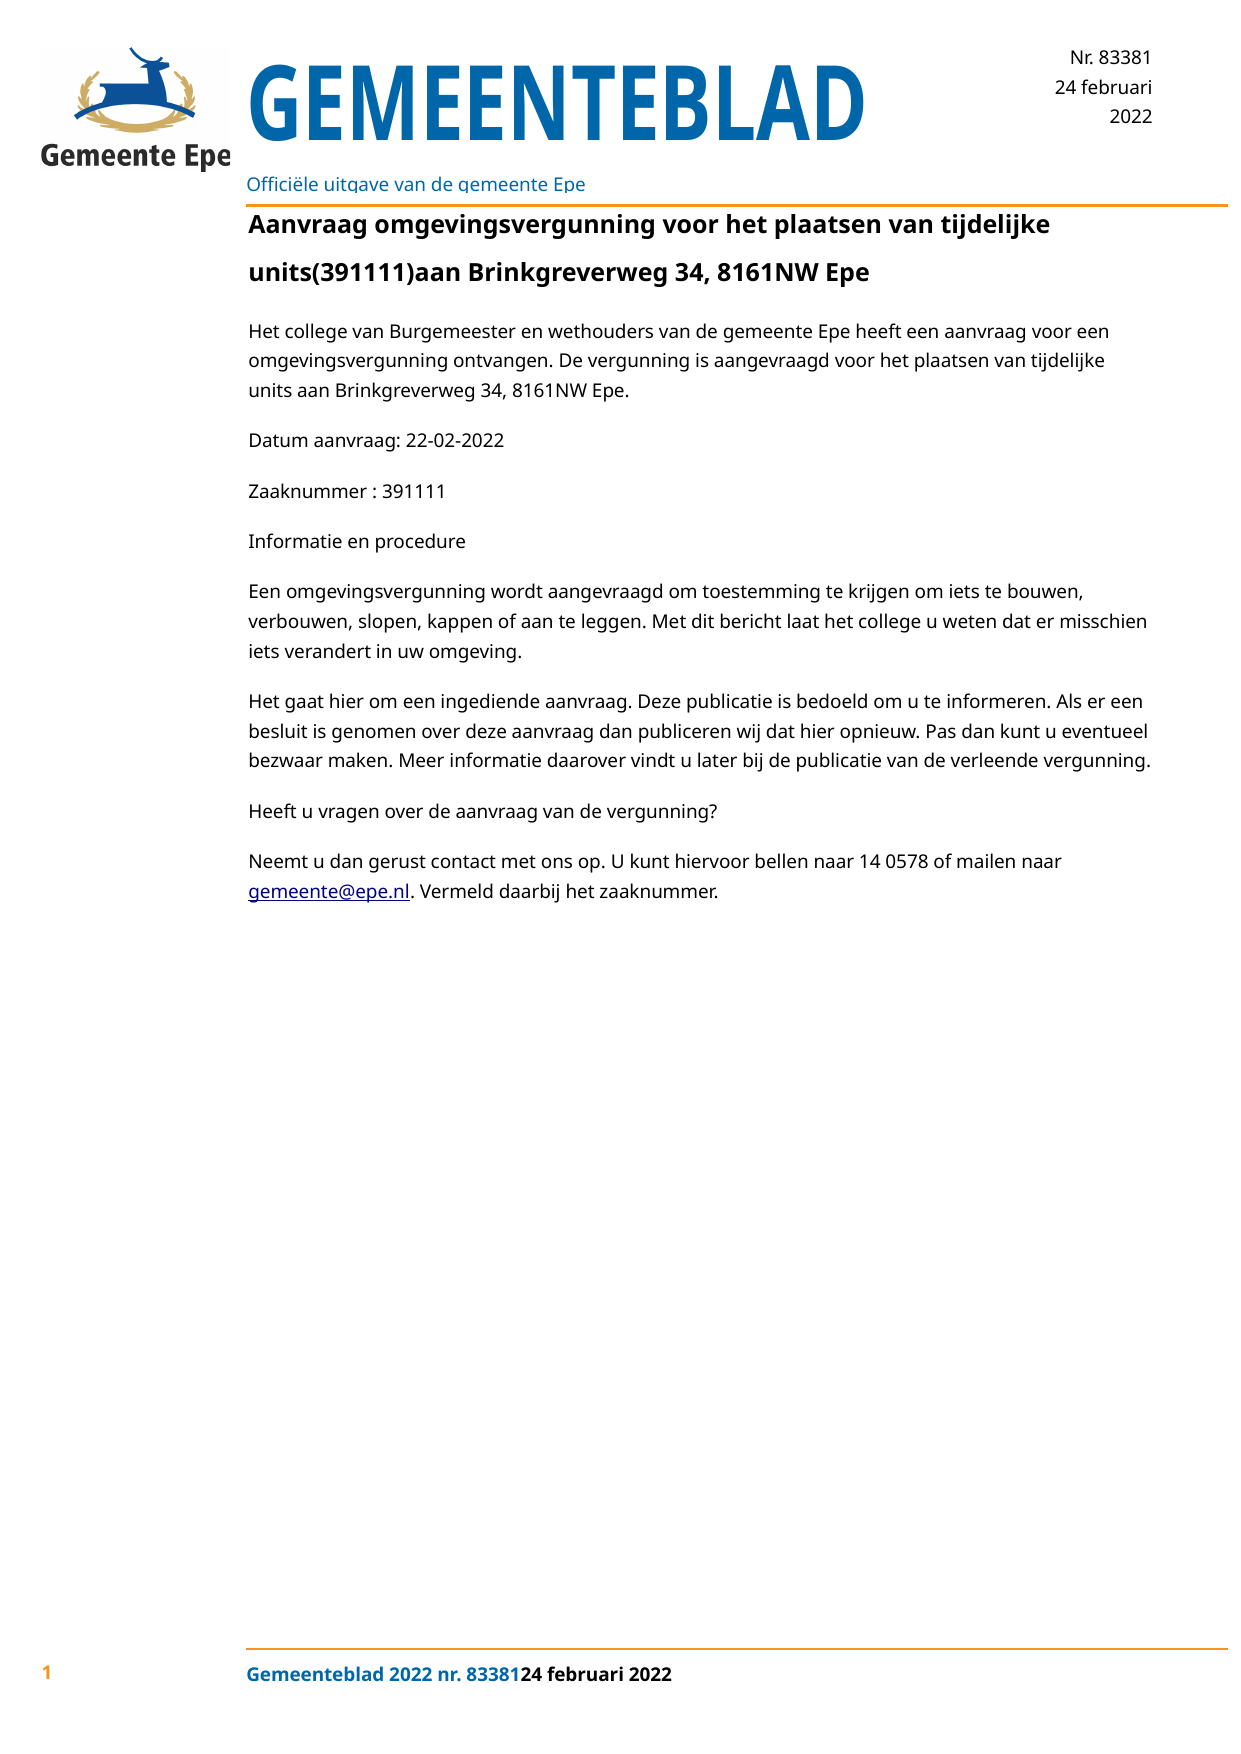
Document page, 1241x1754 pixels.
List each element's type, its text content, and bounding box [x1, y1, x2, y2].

text Heeft u vragen over de aanvraag van de vergunning? [248, 798, 1152, 824]
picture [41, 47, 231, 172]
text Het gaat hier om een ingediende aanvraag. Deze publicatie is bedoeld om u te informeren. Als er een besluit is genomen over deze aanvraag dan publiceren wij dat hier opnieuw. Pas dan kunt u eventueel bezwaar maken. Meer informatie daarover vindt u later bij de publicatie van de verleende vergunning. [248, 688, 1152, 773]
text Aanvraag omgevingsvergunning voor het plaatsen van tijdelijke units(391111)aan Brinkgreverweg 34, 8161NW Epe [248, 207, 1152, 288]
text Informatie en procedure [248, 528, 1152, 554]
text Neemt u dan gerust contact met ons op. U kunt hiervoor bellen naar 14 0578 of mailen naar gemeente@epe.nl. Vermeld daarbij het zaaknummer. [248, 848, 1152, 904]
text Datum aanvraag: 22-02-2022 [248, 427, 1152, 453]
text Zaaknummer : 391111 [248, 478, 1152, 504]
text Een omgevingsvergunning wordt aangevraagd om toestemming te krijgen om iets te bouwen, verbouwen, slopen, kappen of aan te leggen. Met dit bericht laat het college u weten dat er misschien iets verandert in uw omgeving. [248, 579, 1152, 664]
text Het college van Burgemeester en wethouders van de gemeente Epe heeft een aanvraag voor een omgevingsvergunning ontvangen. De vergunning is aangevraagd voor het plaatsen van tijdelijke units aan Brinkgreverweg 34, 8161NW Epe. [248, 318, 1152, 403]
